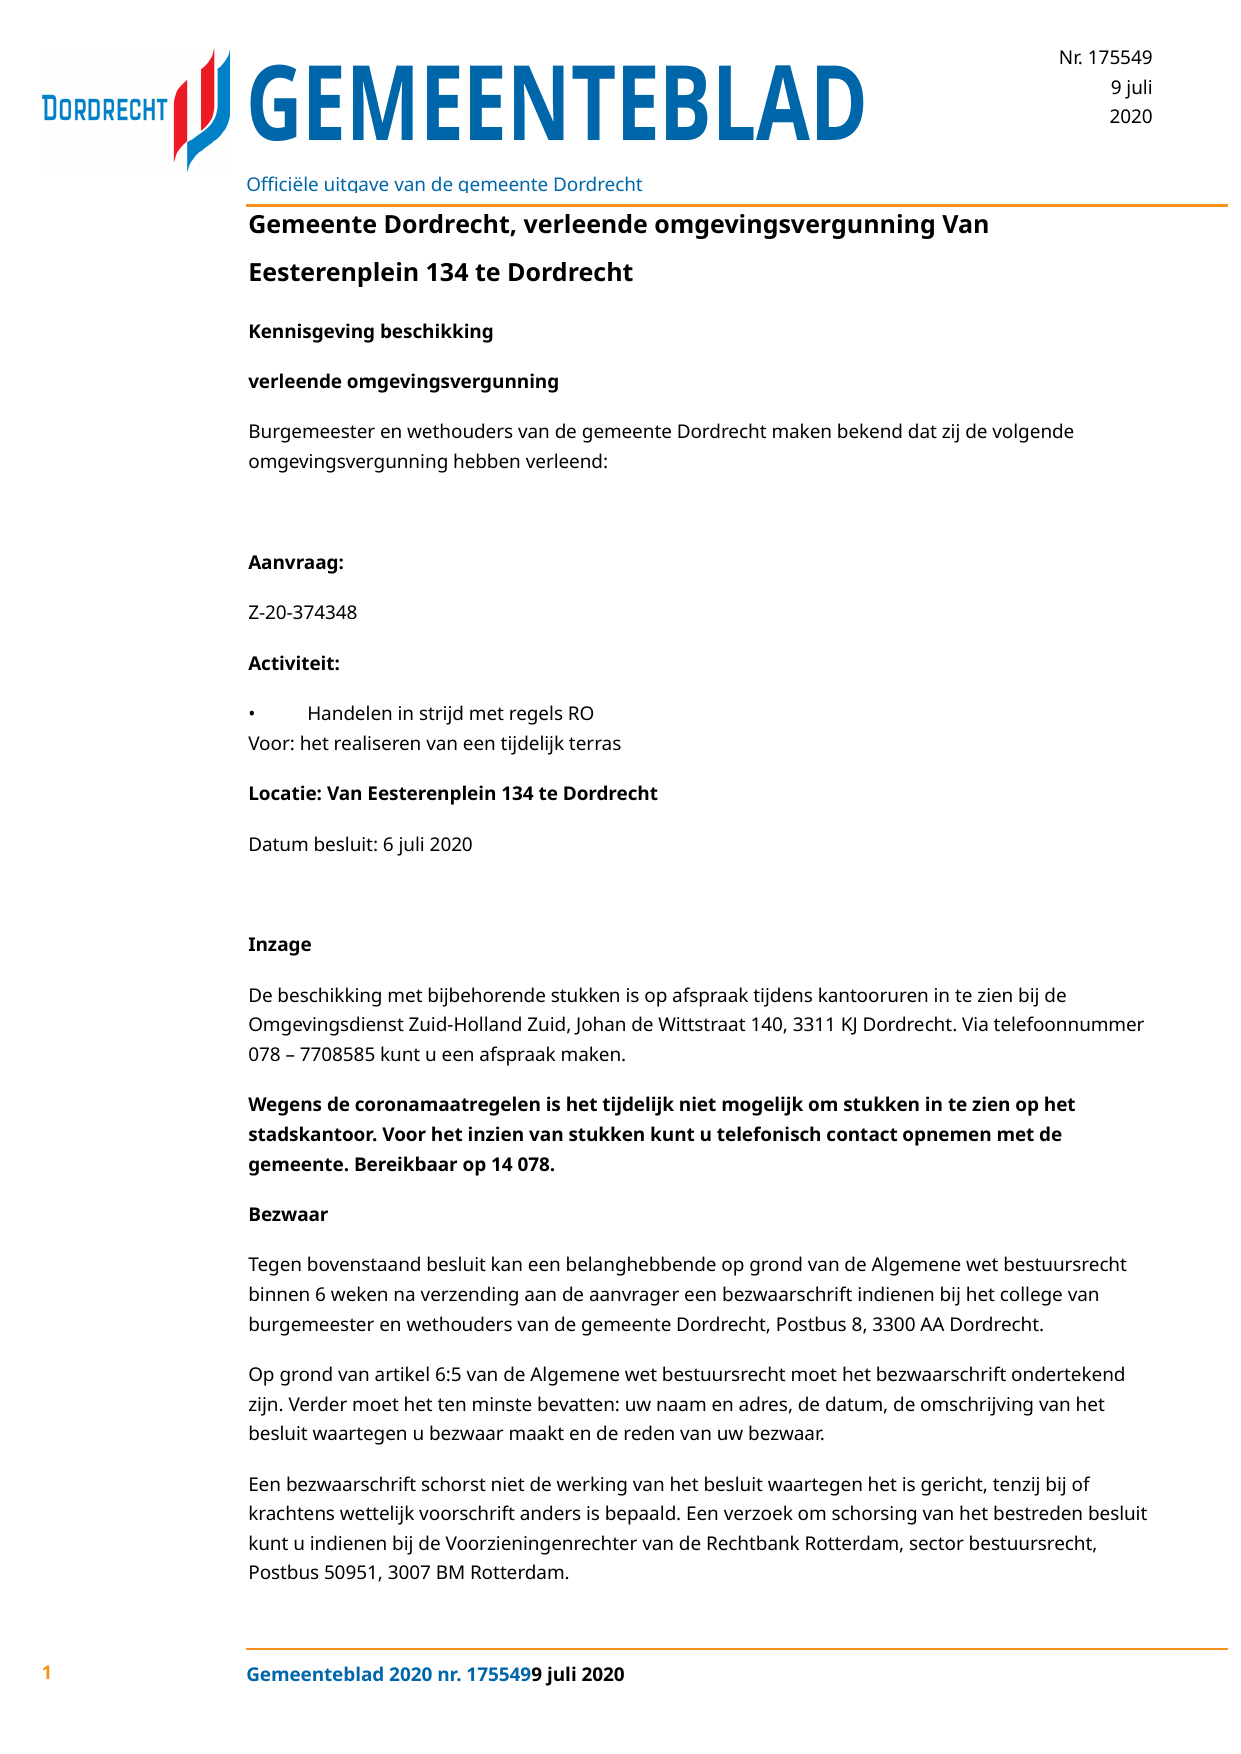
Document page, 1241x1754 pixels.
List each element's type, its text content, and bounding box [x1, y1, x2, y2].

text Bezwaar [248, 1201, 1152, 1227]
picture [41, 47, 231, 172]
text Gemeente Dordrecht, verleende omgevingsvergunning Van Eesterenplein 134 te Dordrecht [248, 207, 1152, 288]
text Wegens de coronamaatregelen is het tijdelijk niet mogelijk om stukken in te zien op het stadskantoor. Voor het inzien van stukken kunt u telefonisch contact opnemen met de gemeente. Bereikbaar op 14 078. [248, 1092, 1152, 1177]
text Z-20-374348 [248, 599, 1152, 625]
text Activiteit: [248, 650, 1152, 676]
text De beschikking met bijbehorende stukken is op afspraak tijdens kantooruren in te zien bij de Omgevingsdienst Zuid-Holland Zuid, Johan de Wittstraat 140, 3311 KJ Dordrecht. Via telefoonnummer 078 – 7708585 kunt u een afspraak maken. [248, 982, 1152, 1067]
text Aanvraag: [248, 549, 1152, 575]
text Inzage [248, 932, 1152, 957]
text Een bezwaarschrift schorst niet de werking van het besluit waartegen het is gericht, tenzij bij of krachtens wettelijk voorschrift anders is bepaald. Een verzoek om schorsing van het bestreden besluit kunt u indienen bij de Voorzieningenrechter van de Rechtbank Rotterdam, sector bestuursrecht, Postbus 50951, 3007 BM Rotterdam. [248, 1471, 1152, 1585]
text Burgemeester en wethouders van de gemeente Dordrecht maken bekend dat zij de volgende omgevingsvergunning hebben verleend: [248, 419, 1152, 474]
text Voor: het realiseren van een tijdelijk terras [248, 730, 1152, 756]
text Tegen bovenstaand besluit kan een belanghebbende op grond van de Algemene wet bestuursrecht binnen 6 weken na verzending aan de aanvrager een bezwaarschrift indienen bij het college van burgemeester en wethouders van de gemeente Dordrecht, Postbus 8, 3300 AA Dordrecht. [248, 1252, 1152, 1337]
text verleende omgevingsvergunning [248, 368, 1152, 394]
text Datum besluit: 6 juli 2020 [248, 831, 1152, 857]
text Op grond van artikel 6:5 van de Algemene wet bestuursrecht moet het bezwaarschrift ondertekend zijn. Verder moet het ten minste bevatten: uw naam en adres, de datum, de omschrijving van het besluit waartegen u bezwaar maakt en de reden van uw bezwaar. [248, 1361, 1152, 1446]
text Locatie: Van Eesterenplein 134 te Dordrecht [248, 780, 1152, 806]
list Handelen in strijd met regels RO [248, 700, 1152, 726]
text Kennisgeving beschikking [248, 318, 1152, 344]
